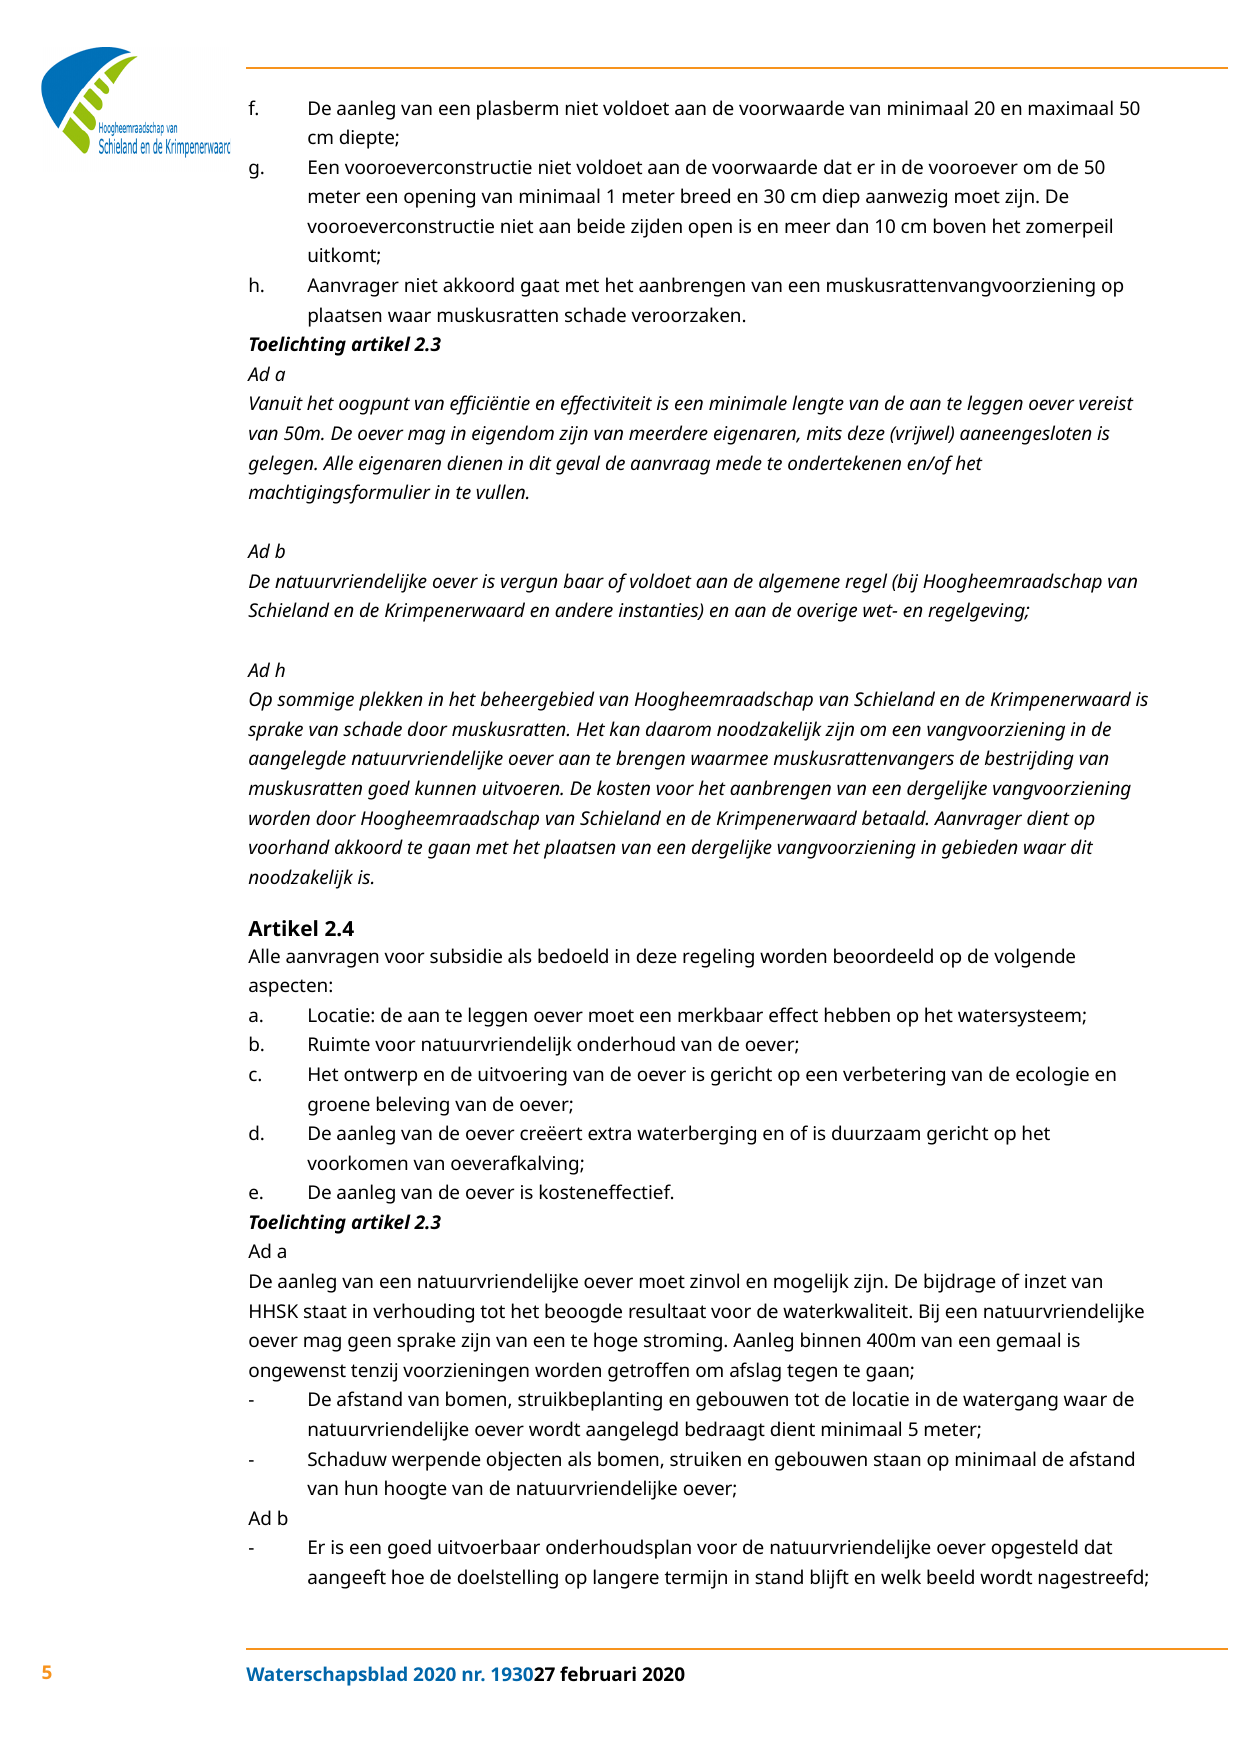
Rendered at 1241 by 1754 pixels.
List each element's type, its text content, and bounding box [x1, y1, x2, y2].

text Alle aanvragen voor subsidie als bedoeld in deze regeling worden beoordeeld op de volgende aspecten: [248, 943, 1152, 998]
text De aanleg van een natuurvriendelijke oever moet zinvol en mogelijk zijn. De bijdrage of inzet van HHSK staat in verhouding tot het beoogde resultaat voor de waterkwaliteit. Bij een natuurvriendelijke oever mag geen sprake zijn van een te hoge stroming. Aanleg binnen 400m van een gemaal is ongewenst tenzij voorzieningen worden getroffen om afslag tegen te gaan; [248, 1268, 1152, 1383]
text Ad a [248, 361, 1152, 387]
list De afstand van bomen, struikbeplanting en gebouwen tot de locatie in de watergang waar de natuurvriendelijke oever wordt aangelegd bedraagt dient minimaal 5 meter; [248, 1387, 1152, 1442]
list Locatie: de aan te leggen oever moet een merkbaar effect hebben op het watersysteem; [248, 1002, 1152, 1028]
text Toelichting artikel 2.3 [248, 331, 1152, 357]
list Het ontwerp en de uitvoering van de oever is gericht op een verbetering van de ecologie en groene beleving van de oever; [248, 1061, 1152, 1116]
picture [41, 47, 231, 172]
text Ad b [248, 1505, 1152, 1531]
list De aanleg van een plasberm niet voldoet aan de voorwaarde van minimaal 20 en maximaal 50 cm diepte; [248, 95, 1152, 150]
list De aanleg van de oever creëert extra waterberging en of is duurzaam gericht op het voorkomen van oeverafkalving; [248, 1120, 1152, 1176]
list Een vooroeverconstructie niet voldoet aan de voorwaarde dat er in de vooroever om de 50 meter een opening van minimaal 1 meter breed en 30 cm diep aanwezig moet zijn. De vooroeverconstructie niet aan beide zijden open is en meer dan 10 cm boven het zomerpeil uitkomt; [248, 154, 1152, 268]
list Er is een goed uitvoerbaar onderhoudsplan voor de natuurvriendelijke oever opgesteld dat aangeeft hoe de doelstelling op langere termijn in stand blijft en welk beeld wordt nagestreefd; [248, 1534, 1152, 1590]
text Op sommige plekken in het beheergebied van Hoogheemraadschap van Schieland en de Krimpenerwaard is sprake van schade door muskusratten. Het kan daarom noodzakelijk zijn om een vangvoorziening in de aangelegde natuurvriendelijke oever aan te brengen waarmee muskusrattenvangers de bestrijding van muskusratten goed kunnen uitvoeren. De kosten voor het aanbrengen van een dergelijke vangvoorziening worden door Hoogheemraadschap van Schieland en de Krimpenerwaard betaald. Aanvrager dient op voorhand akkoord te gaan met het plaatsen van een dergelijke vangvoorziening in gebieden waar dit noodzakelijk is. [248, 686, 1152, 890]
text De natuurvriendelijke oever is vergun baar of voldoet aan de algemene regel (bij Hoogheemraadschap van Schieland en de Krimpenerwaard en andere instanties) en aan de overige wet- en regelgeving; [248, 568, 1152, 623]
text Artikel 2.4 [248, 914, 1152, 943]
list Ruimte voor natuurvriendelijk onderhoud van de oever; [248, 1032, 1152, 1057]
text Toelichting artikel 2.3 [248, 1209, 1152, 1235]
text Ad b [248, 538, 1152, 564]
list Schaduw werpende objecten als bomen, struiken en gebouwen staan op minimaal de afstand van hun hoogte van de natuurvriendelijke oever; [248, 1446, 1152, 1501]
list De aanleg van de oever is kosteneffectief. [248, 1179, 1152, 1205]
list Aanvrager niet akkoord gaat met het aanbrengen van een muskusrattenvangvoorziening op plaatsen waar muskusratten schade veroorzaken. [248, 272, 1152, 328]
text Vanuit het oogpunt van efficiëntie en effectiviteit is een minimale lengte van de aan te leggen oever vereist van 50m. De oever mag in eigendom zijn van meerdere eigenaren, mits deze (vrijwel) aaneengesloten is gelegen. Alle eigenaren dienen in dit geval de aanvraag mede te ondertekenen en/of het machtigingsformulier in te vullen. [248, 391, 1152, 505]
text Ad h [248, 657, 1152, 683]
text Ad a [248, 1239, 1152, 1264]
